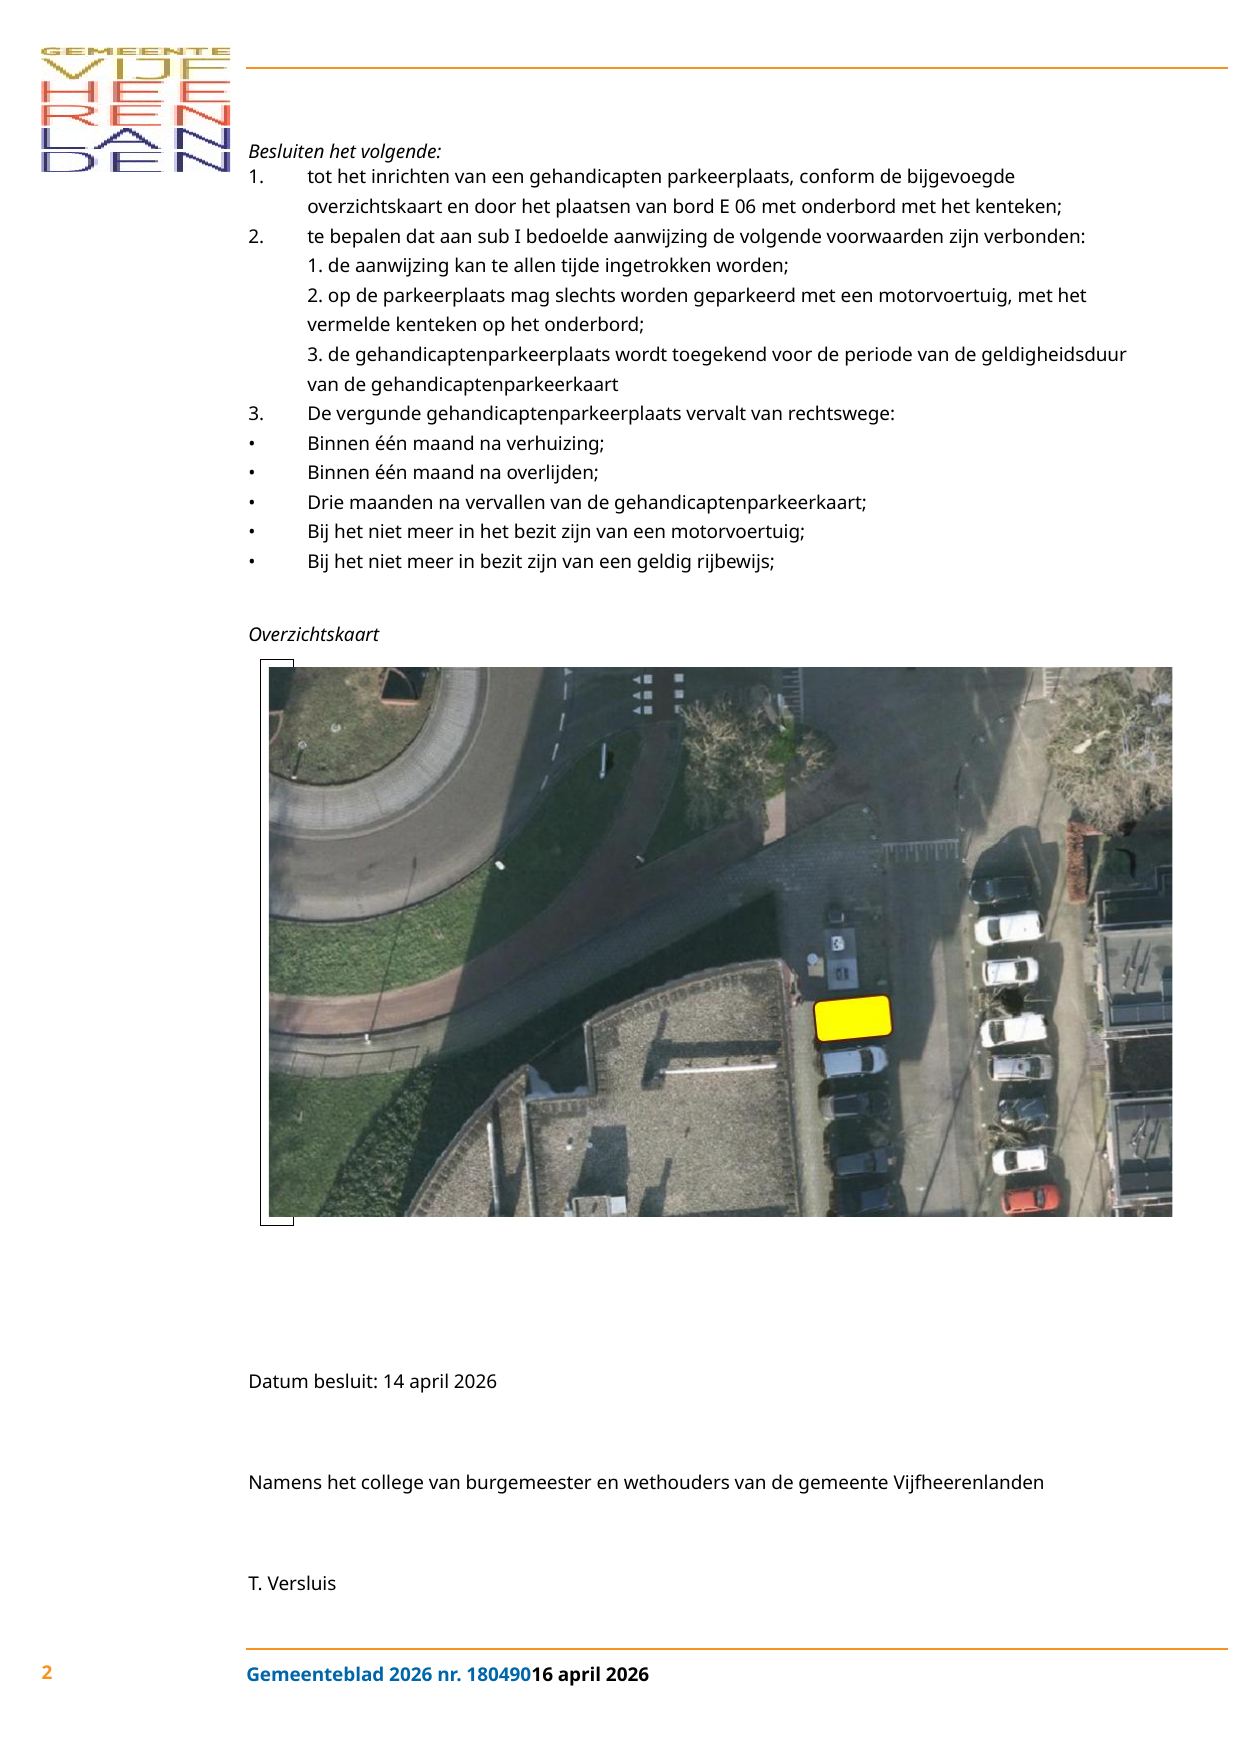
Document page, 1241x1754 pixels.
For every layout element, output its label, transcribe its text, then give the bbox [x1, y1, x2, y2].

list 2. op de parkeerplaats mag slechts worden geparkeerd met een motorvoertuig, met het vermelde kenteken op het onderbord; [248, 282, 1152, 337]
list Drie maanden na vervallen van de gehandicaptenparkeerkaart; [248, 489, 1152, 515]
list Bij het niet meer in het bezit zijn van een motorvoertuig; [248, 519, 1152, 544]
text Namens het college van burgemeester en wethouders van de gemeente Vijfheerenlanden [248, 1469, 1152, 1495]
list Bij het niet meer in bezit zijn van een geldig rijbewijs; [248, 548, 1152, 574]
list 3. de gehandicaptenparkeerplaats wordt toegekend voor de periode van de geldigheidsduur van de gehandicaptenparkeerkaart [248, 341, 1152, 396]
picture [41, 47, 231, 172]
text Overzichtskaart [248, 621, 1152, 647]
list te bepalen dat aan sub I bedoelde aanwijzing de volgende voorwaarden zijn verbonden: [248, 223, 1152, 248]
text T. Versluis [248, 1570, 1152, 1596]
text Datum besluit: 14 april 2026 [248, 1368, 1152, 1394]
text Besluiten het volgende: [248, 138, 1152, 164]
list Binnen één maand na overlijden; [248, 459, 1152, 485]
list De vergunde gehandicaptenparkeerplaats vervalt van rechtswege: [248, 400, 1152, 426]
list Binnen één maand na verhuizing; [248, 430, 1152, 456]
picture [268, 667, 1173, 1217]
list tot het inrichten van een gehandicapten parkeerplaats, conform de bijgevoegde overzichtskaart en door het plaatsen van bord E 06 met onderbord met het kenteken; [248, 164, 1152, 219]
list 1. de aanwijzing kan te allen tijde ingetrokken worden; [248, 252, 1152, 278]
